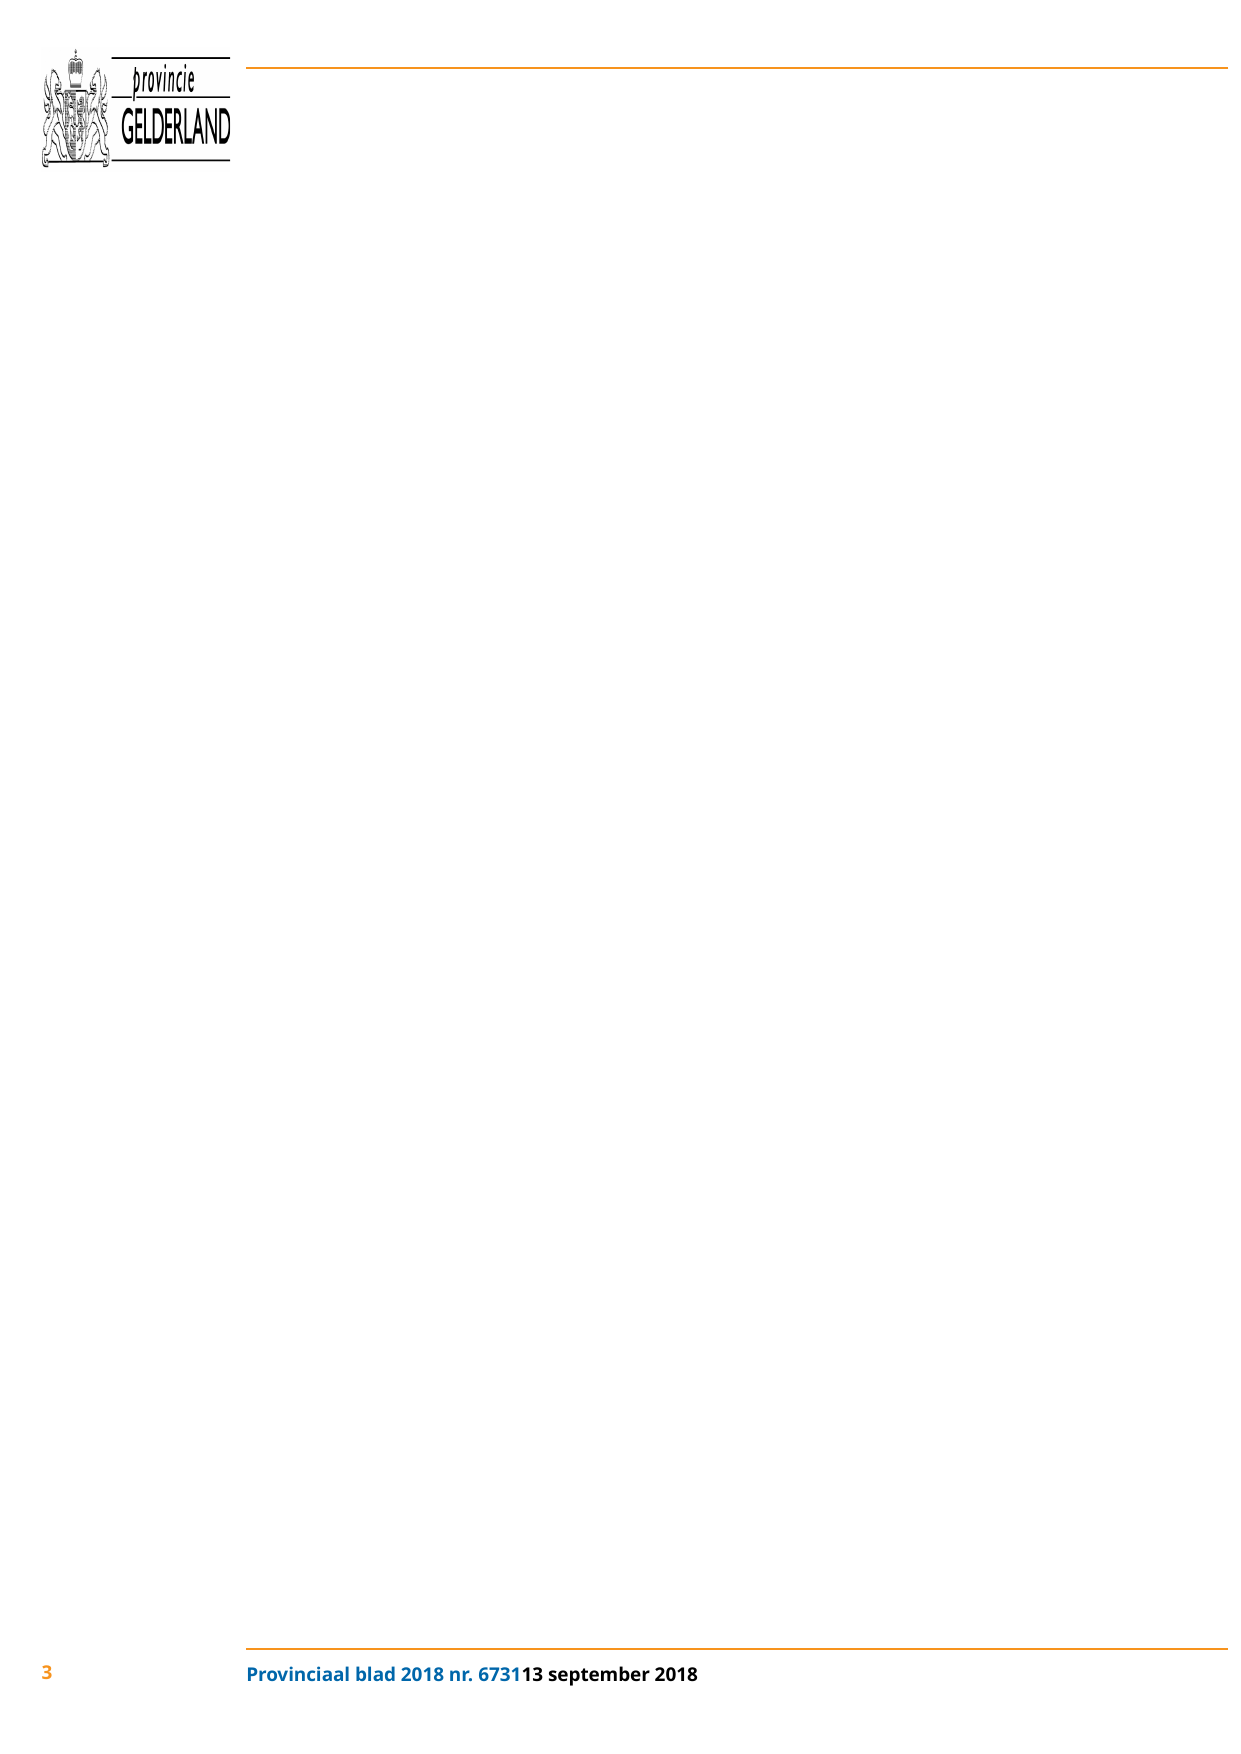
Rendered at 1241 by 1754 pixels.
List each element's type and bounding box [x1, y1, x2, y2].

picture [41, 47, 231, 172]
